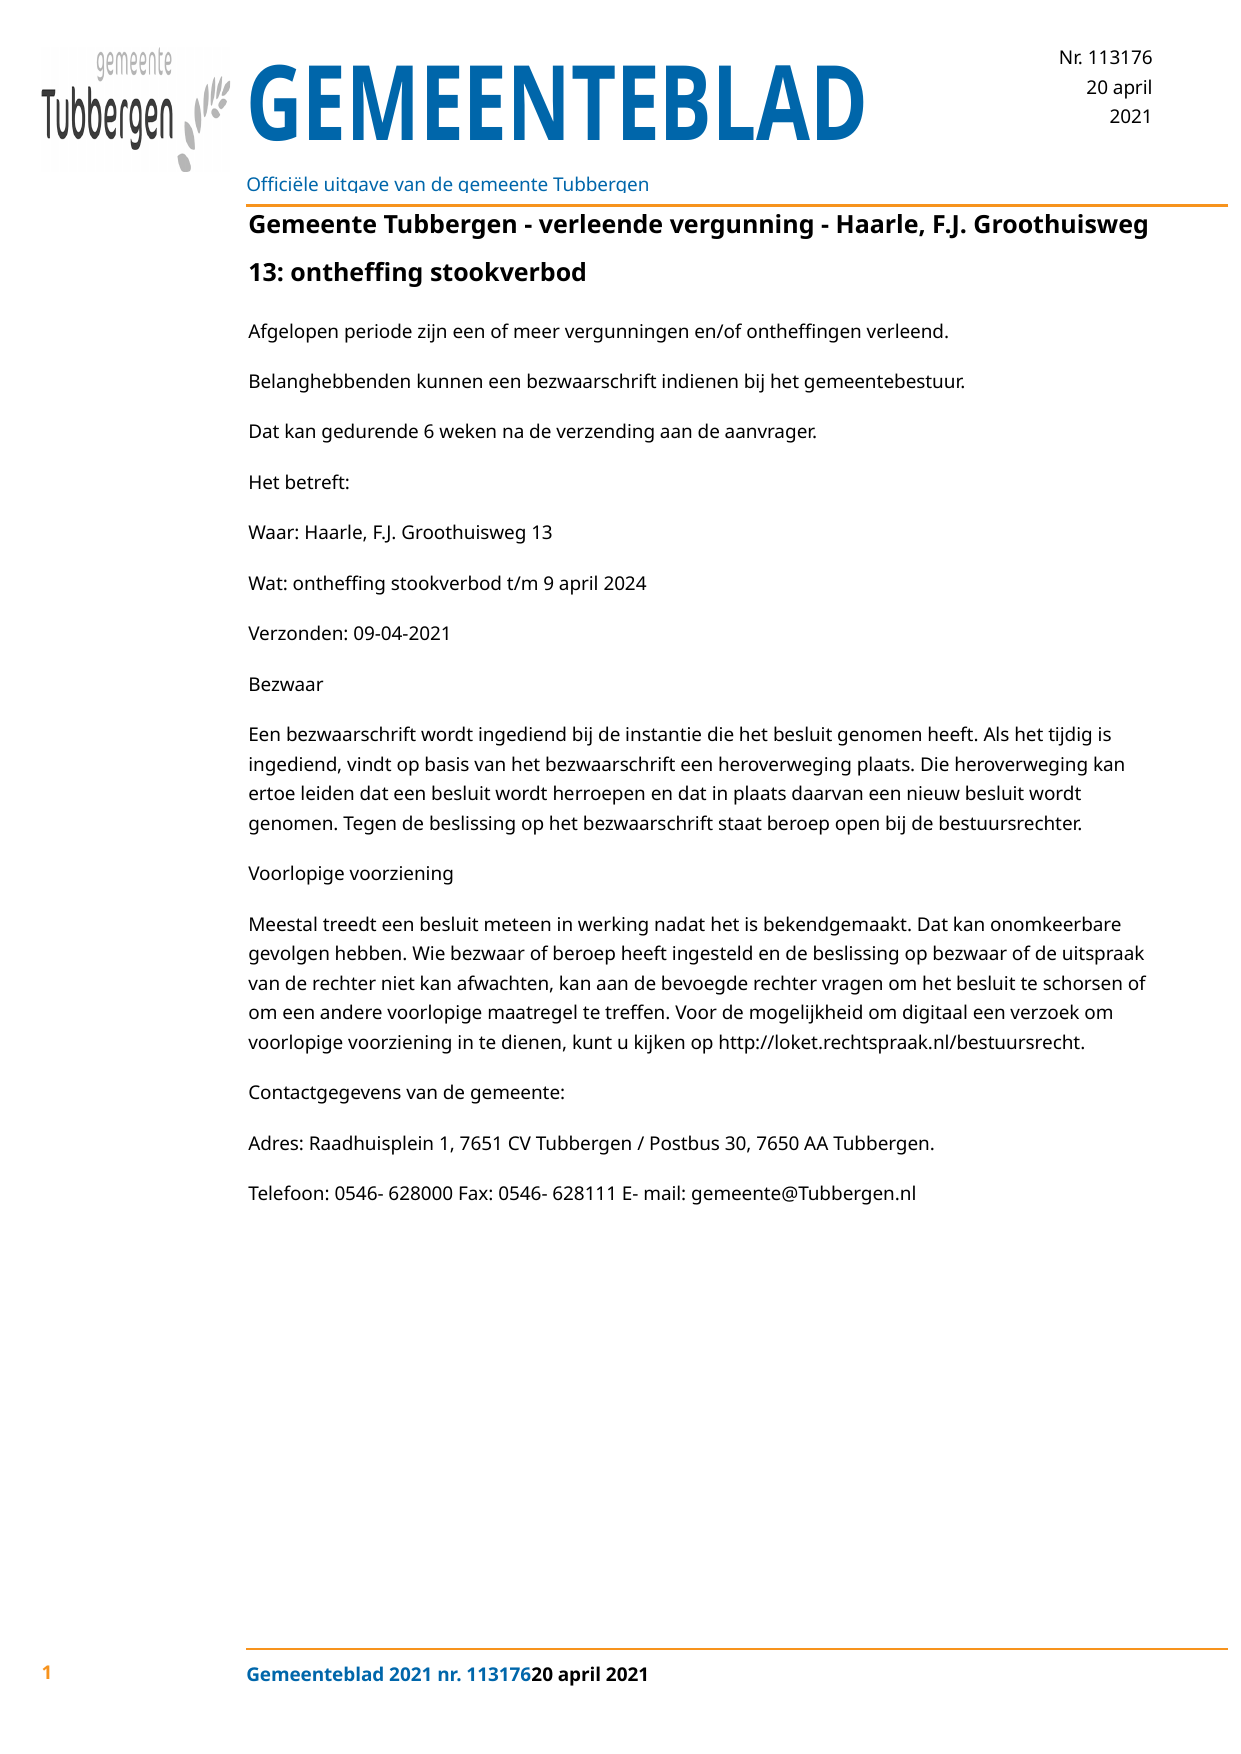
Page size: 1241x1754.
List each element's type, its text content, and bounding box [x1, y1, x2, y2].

text Dat kan gedurende 6 weken na de verzending aan de aanvrager. [248, 419, 1152, 444]
picture [41, 47, 231, 172]
text Belanghebbenden kunnen een bezwaarschrift indienen bij het gemeentebestuur. [248, 368, 1152, 394]
text Wat: ontheffing stookverbod t/m 9 april 2024 [248, 570, 1152, 596]
text Voorlopige voorziening [248, 860, 1152, 886]
text Gemeente Tubbergen - verleende vergunning - Haarle, F.J. Groothuisweg 13: ontheffing stookverbod [248, 207, 1152, 288]
text Adres: Raadhuisplein 1, 7651 CV Tubbergen / Postbus 30, 7650 AA Tubbergen. [248, 1130, 1152, 1156]
text Contactgegevens van de gemeente: [248, 1079, 1152, 1105]
text Telefoon: 0546- 628000 Fax: 0546- 628111 E- mail: gemeente@Tubbergen.nl [248, 1180, 1152, 1206]
text Waar: Haarle, F.J. Groothuisweg 13 [248, 519, 1152, 545]
text Verzonden: 09-04-2021 [248, 620, 1152, 646]
text Meestal treedt een besluit meteen in werking nadat het is bekendgemaakt. Dat kan onomkeerbare gevolgen hebben. Wie bezwaar of beroep heeft ingesteld en de beslissing op bezwaar of de uitspraak van de rechter niet kan afwachten, kan aan de bevoegde rechter vragen om het besluit te schorsen of om een andere voorlopige maatregel te treffen. Voor de mogelijkheid om digitaal een verzoek om voorlopige voorziening in te dienen, kunt u kijken op http://loket.rechtspraak.nl/bestuursrecht. [248, 911, 1152, 1055]
text Bezwaar [248, 671, 1152, 697]
text Afgelopen periode zijn een of meer vergunningen en/of ontheffingen verleend. [248, 318, 1152, 344]
text Het betreft: [248, 469, 1152, 495]
text Een bezwaarschrift wordt ingediend bij de instantie die het besluit genomen heeft. Als het tijdig is ingediend, vindt op basis van het bezwaarschrift een heroverweging plaats. Die heroverweging kan ertoe leiden dat een besluit wordt herroepen en dat in plaats daarvan een nieuw besluit wordt genomen. Tegen de beslissing op het bezwaarschrift staat beroep open bij de bestuursrechter. [248, 721, 1152, 836]
